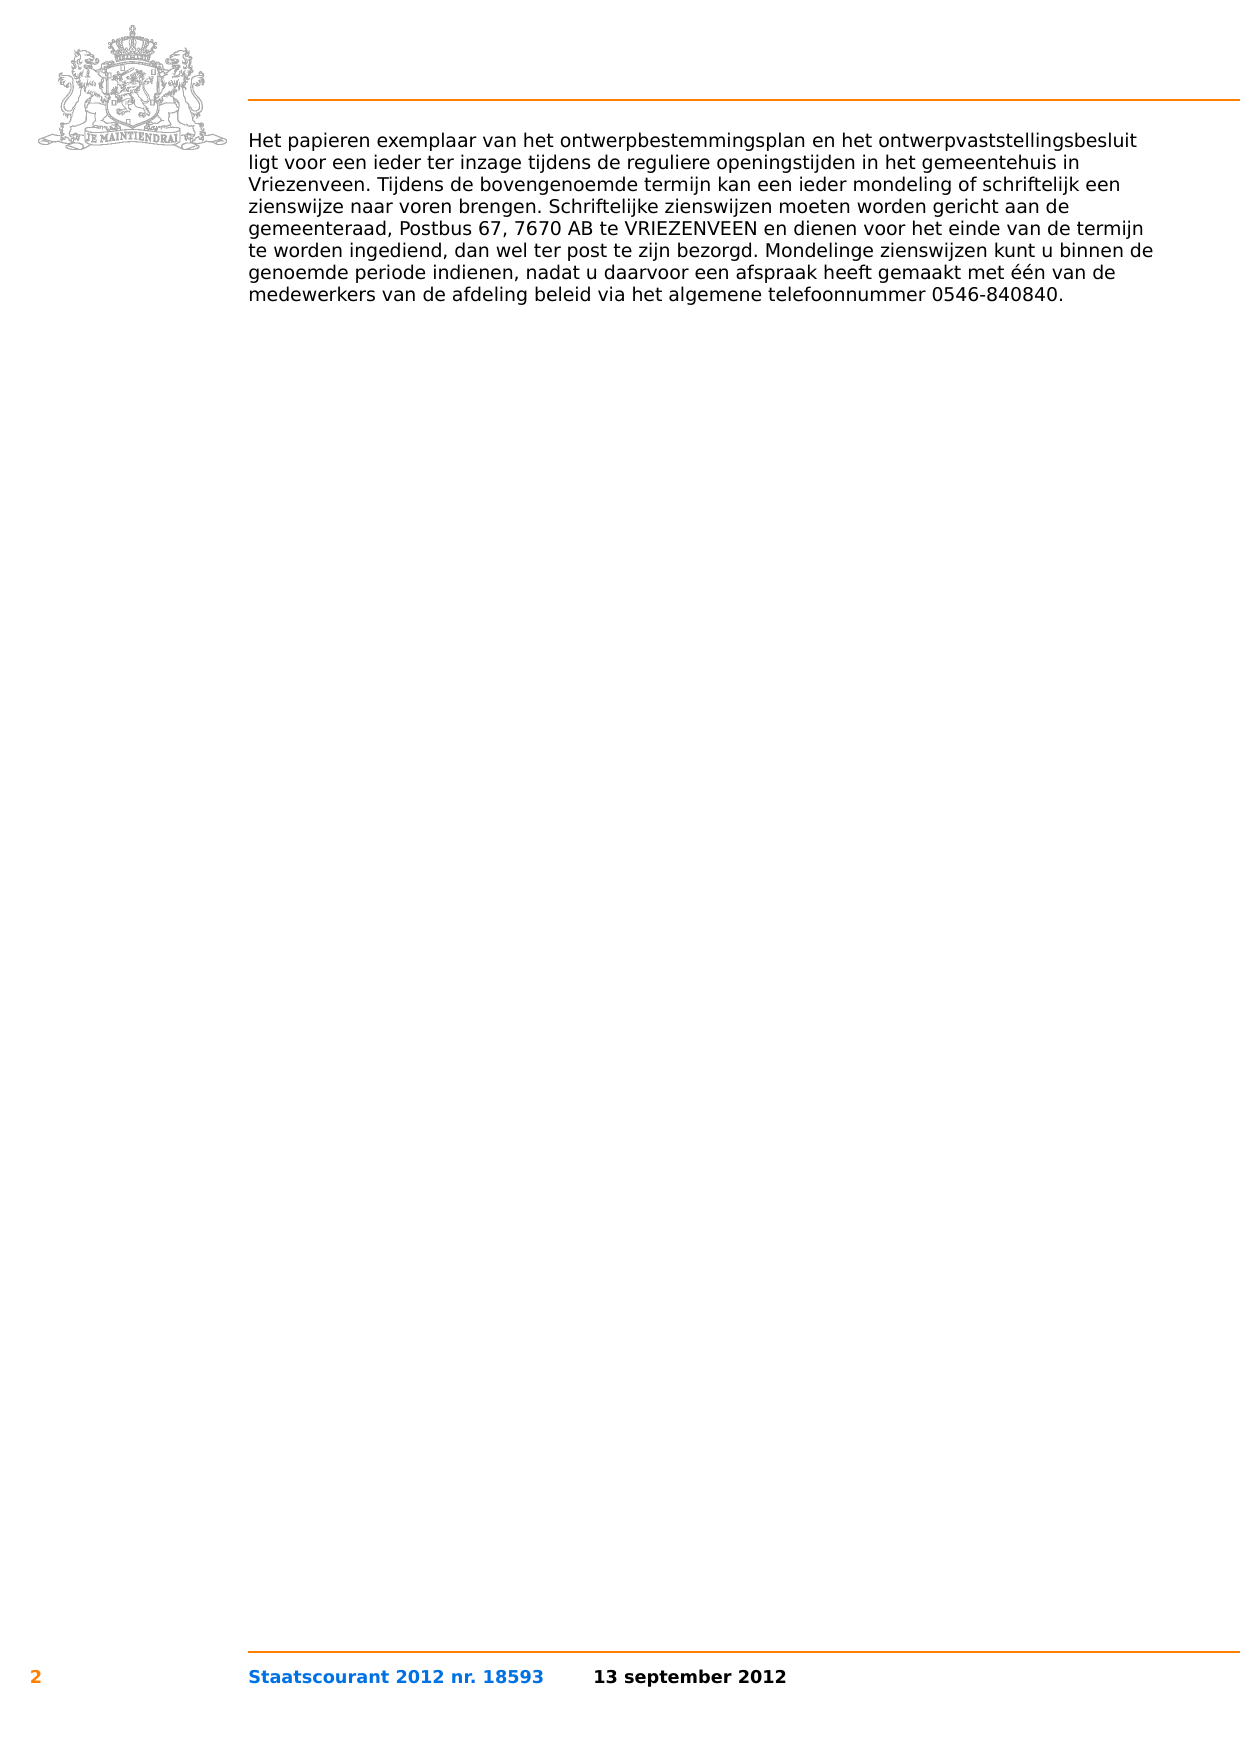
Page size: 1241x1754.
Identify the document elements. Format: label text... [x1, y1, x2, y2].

text Het papieren exemplaar van het ontwerpbestemmingsplan en het ontwerpvaststellingsbesluit ligt voor een ieder ter inzage tijdens de reguliere openingstijden in het gemeentehuis in Vriezenveen. Tijdens de bovengenoemde termijn kan een ieder mondeling of schriftelijk een zienswijze naar voren brengen. Schriftelijke zienswijzen moeten worden gericht aan de gemeenteraad, Postbus 67, 7670 AB te VRIEZENVEEN en dienen voor het einde van de termijn te worden ingediend, dan wel ter post te zijn bezorgd. Mondelinge zienswijzen kunt u binnen de genoemde periode indienen, nadat u daarvoor een afspraak heeft gemaakt met één van de medewerkers van de afdeling beleid via het algemene telefoonnummer 0546-840840. [248, 130, 1163, 306]
picture [38, 25, 227, 150]
